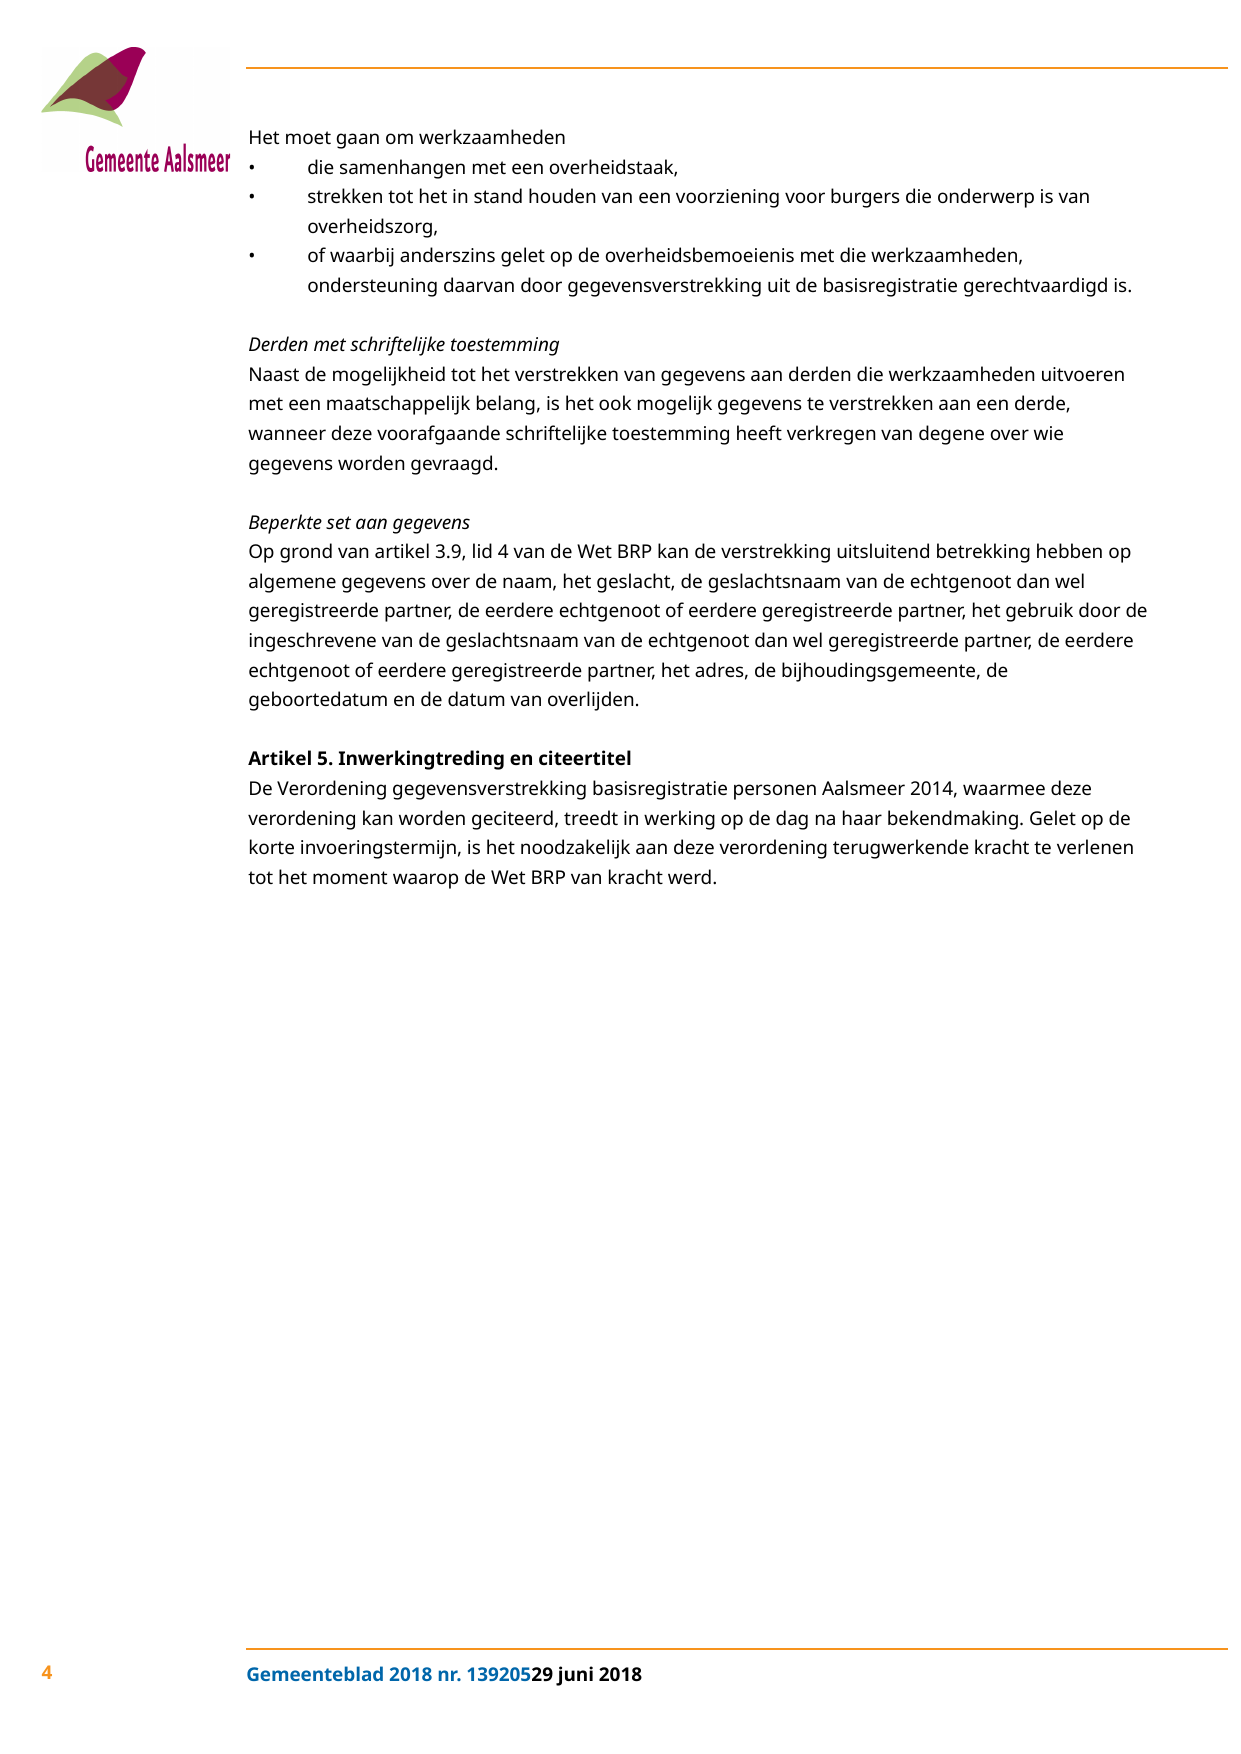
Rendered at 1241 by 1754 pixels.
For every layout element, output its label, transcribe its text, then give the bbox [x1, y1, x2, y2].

text Naast de mogelijkheid tot het verstrekken van gegevens aan derden die werkzaamheden uitvoeren met een maatschappelijk belang, is het ook mogelijk gegevens te verstrekken aan een derde, wanneer deze voorafgaande schriftelijke toestemming heeft verkregen van degene over wie gegevens worden gevraagd. [248, 361, 1152, 476]
picture [41, 47, 231, 172]
text Beperkte set aan gegevens [248, 509, 1152, 535]
text Artikel 5. Inwerkingtreding en citeertitel [248, 746, 1152, 771]
list die samenhangen met een overheidstaak, [248, 154, 1152, 180]
text Het moet gaan om werkzaamheden [248, 124, 1152, 150]
text Derden met schriftelijke toestemming [248, 331, 1152, 357]
list of waarbij anderszins gelet op de overheidsbemoeienis met die werkzaamheden, ondersteuning daarvan door gegevensverstrekking uit de basisregistratie gerechtvaardigd is. [248, 243, 1152, 298]
text Op grond van artikel 3.9, lid 4 van de Wet BRP kan de verstrekking uitsluitend betrekking hebben op algemene gegevens over de naam, het geslacht, de geslachtsnaam van de echtgenoot dan wel geregistreerde partner, de eerdere echtgenoot of eerdere geregistreerde partner, het gebruik door de ingeschrevene van de geslachtsnaam van de echtgenoot dan wel geregistreerde partner, de eerdere echtgenoot of eerdere geregistreerde partner, het adres, de bijhoudingsgemeente, de geboortedatum en de datum van overlijden. [248, 538, 1152, 712]
text De Verordening gegevensverstrekking basisregistratie personen Aalsmeer 2014, waarmee deze verordening kan worden geciteerd, treedt in werking op de dag na haar bekendmaking. Gelet op de korte invoeringstermijn, is het noodzakelijk aan deze verordening terugwerkende kracht te verlenen tot het moment waarop de Wet BRP van kracht werd. [248, 775, 1152, 890]
list strekken tot het in stand houden van een voorziening voor burgers die onderwerp is van overheidszorg, [248, 183, 1152, 239]
